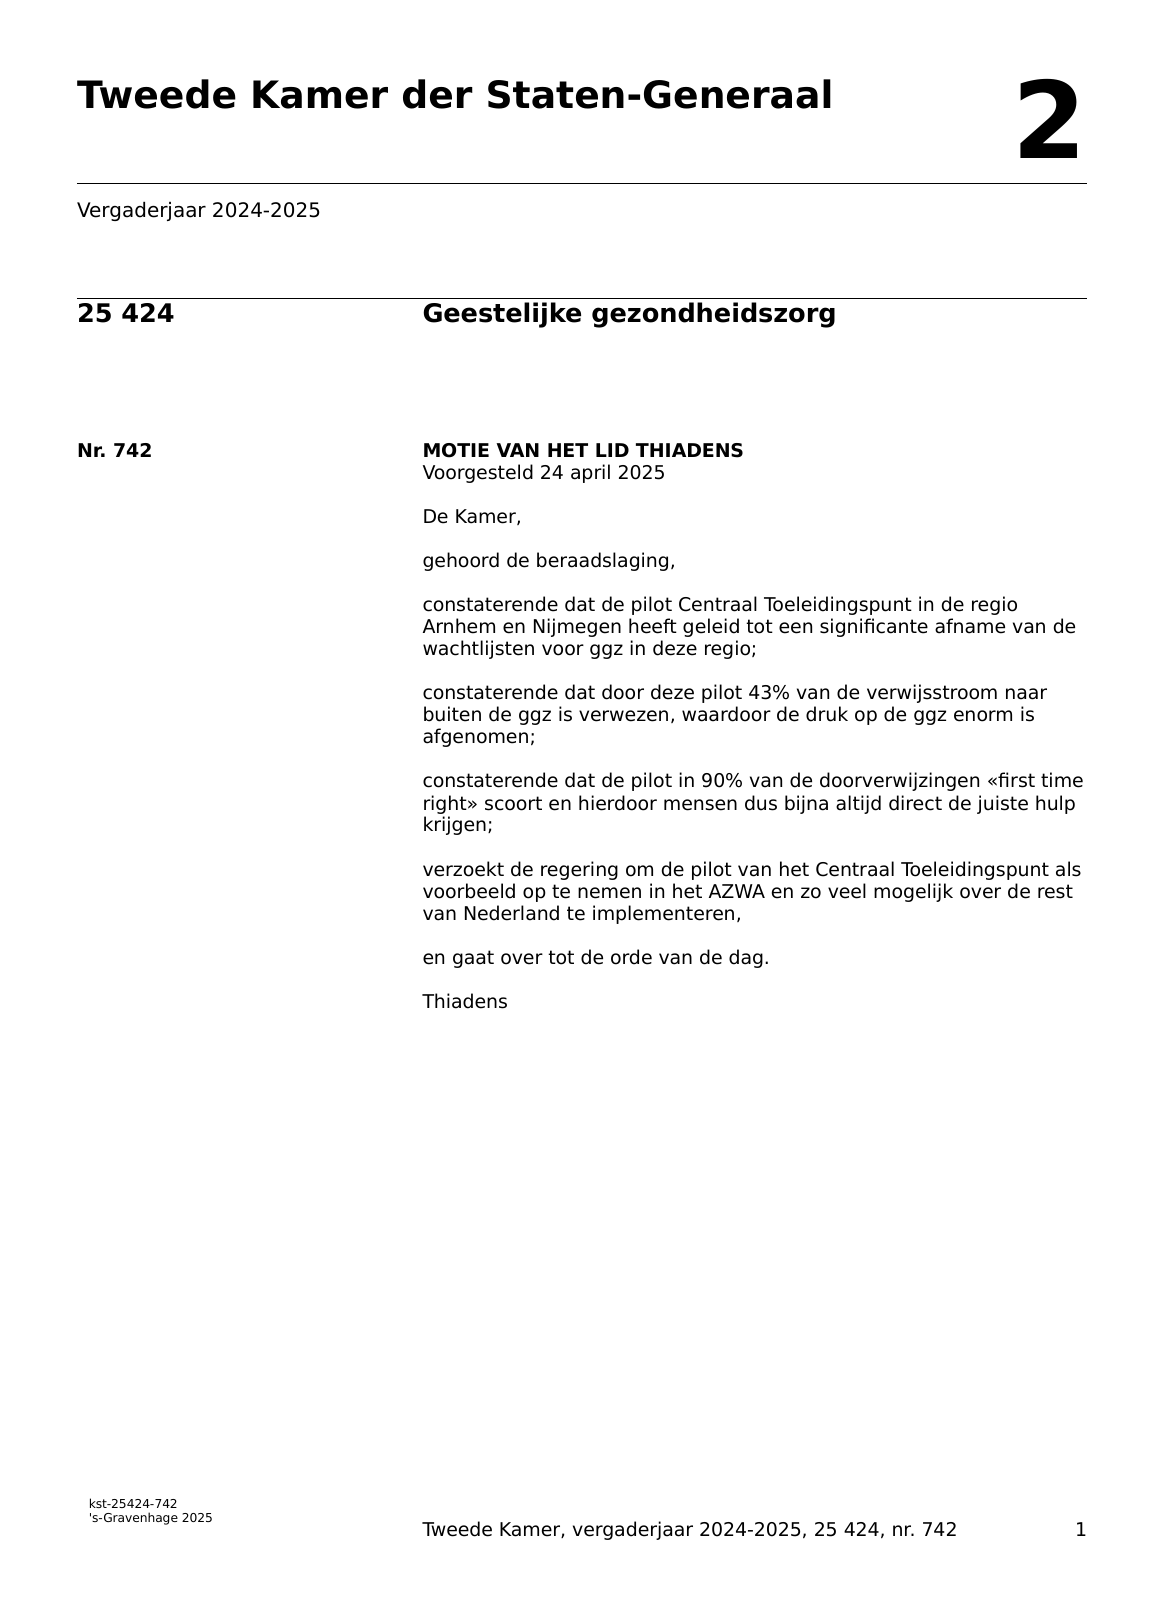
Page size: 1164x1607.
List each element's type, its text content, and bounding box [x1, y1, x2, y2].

text en gaat over tot de orde van de dag. [422, 947, 1087, 969]
table_cell Vergaderjaar 2024-2025 [77, 184, 1087, 298]
text constaterende dat door deze pilot 43% van de verwijsstroom naar buiten de ggz is verwezen, waardoor de druk op de ggz enorm is afgenomen; [422, 682, 1087, 748]
text Thiadens [422, 991, 1087, 1013]
text kst-25424-742 [88, 1497, 323, 1511]
text verzoekt de regering om de pilot van het Centraal Toeleidingspunt als voorbeeld op te nemen in het AZWA en zo veel mogelijk over de rest van Nederland te implementeren, [422, 858, 1087, 924]
text 's-Gravenhage 2025 [88, 1511, 323, 1525]
text Voorgesteld 24 april 2025 [422, 462, 1087, 484]
text De Kamer, [422, 506, 1087, 528]
subtitle Nr. 742 MOTIE VAN HET LID THIADENS [77, 440, 1087, 462]
table_header Tweede Kamer der Staten-Generaal [77, 59, 886, 183]
text constaterende dat de pilot in 90% van de doorverwijzingen «first time right» scoort en hierdoor mensen dus bijna altijd direct de juiste hulp krijgen; [422, 770, 1087, 836]
table_header 2 [886, 59, 1087, 183]
subtitle 25 424 Geestelijke gezondheidszorg [77, 299, 1087, 329]
text gehoord de beraadslaging, [422, 550, 1087, 572]
text constaterende dat de pilot Centraal Toeleidingspunt in de regio Arnhem en Nijmegen heeft geleid tot een significante afname van de wachtlijsten voor ggz in deze regio; [422, 594, 1087, 660]
